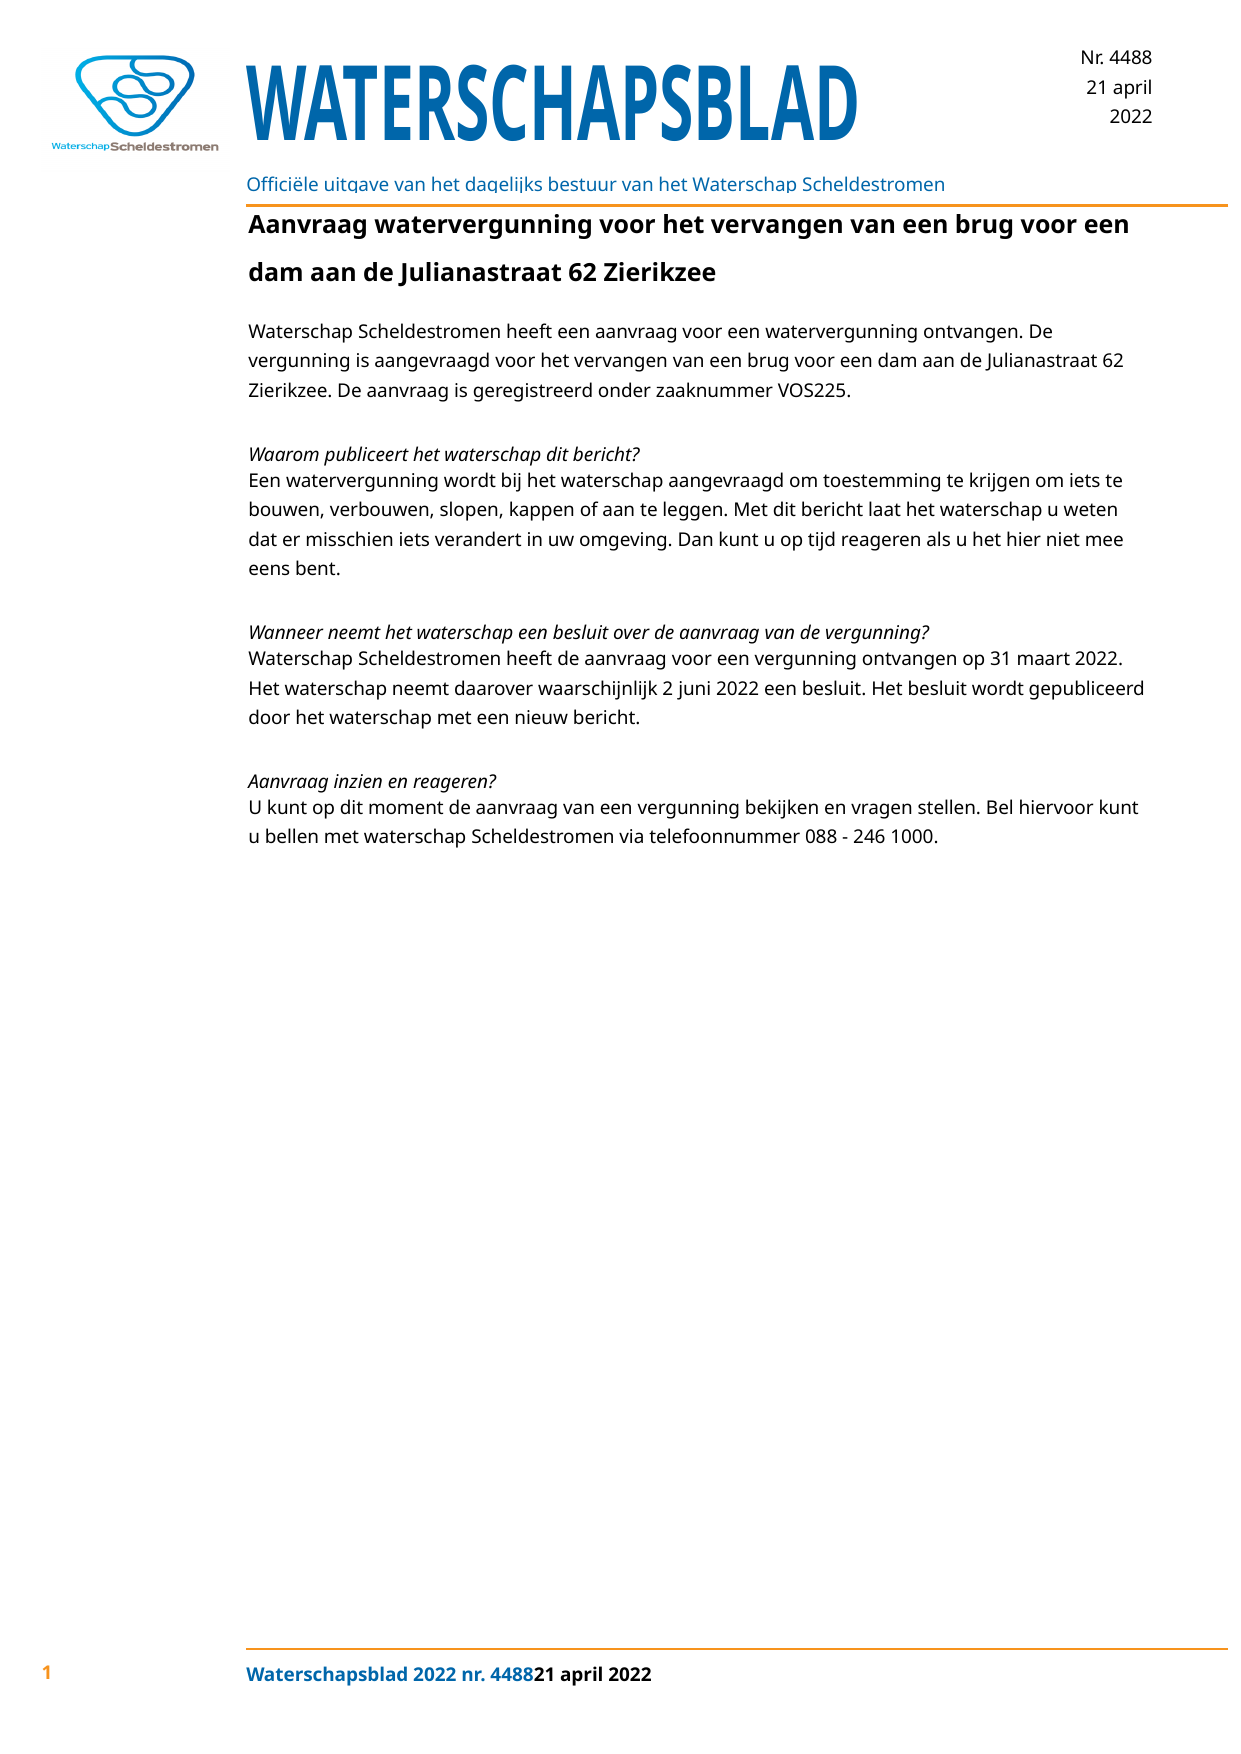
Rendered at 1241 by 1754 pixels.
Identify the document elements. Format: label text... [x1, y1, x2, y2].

text Waterschap Scheldestromen heeft een aanvraag voor een watervergunning ontvangen. De vergunning is aangevraagd voor het vervangen van een brug voor een dam aan de Julianastraat 62 Zierikzee. De aanvraag is geregistreerd onder zaaknummer VOS225. [248, 318, 1152, 403]
text Waterschap Scheldestromen heeft de aanvraag voor een vergunning ontvangen op 31 maart 2022. Het waterschap neemt daarover waarschijnlijk 2 juni 2022 een besluit. Het besluit wordt gepubliceerd door het waterschap met een nieuw bericht. [248, 645, 1152, 730]
text Wanneer neemt het waterschap een besluit over de aanvraag van de vergunning? [248, 619, 1152, 645]
text Een watervergunning wordt bij het waterschap aangevraagd om toestemming te krijgen om iets te bouwen, verbouwen, slopen, kappen of aan te leggen. Met dit bericht laat het waterschap u weten dat er misschien iets verandert in uw omgeving. Dan kunt u op tijd reageren als u het hier niet mee eens bent. [248, 467, 1152, 581]
text Waarom publiceert het waterschap dit bericht? [248, 441, 1152, 467]
text Aanvraag watervergunning voor het vervangen van een brug voor een dam aan de Julianastraat 62 Zierikzee [248, 207, 1152, 288]
text U kunt op dit moment de aanvraag van een vergunning bekijken en vragen stellen. Bel hiervoor kunt u bellen met waterschap Scheldestromen via telefoonnummer 088 - 246 1000. [248, 794, 1152, 849]
picture [41, 47, 231, 172]
text Aanvraag inzien en reageren? [248, 768, 1152, 794]
